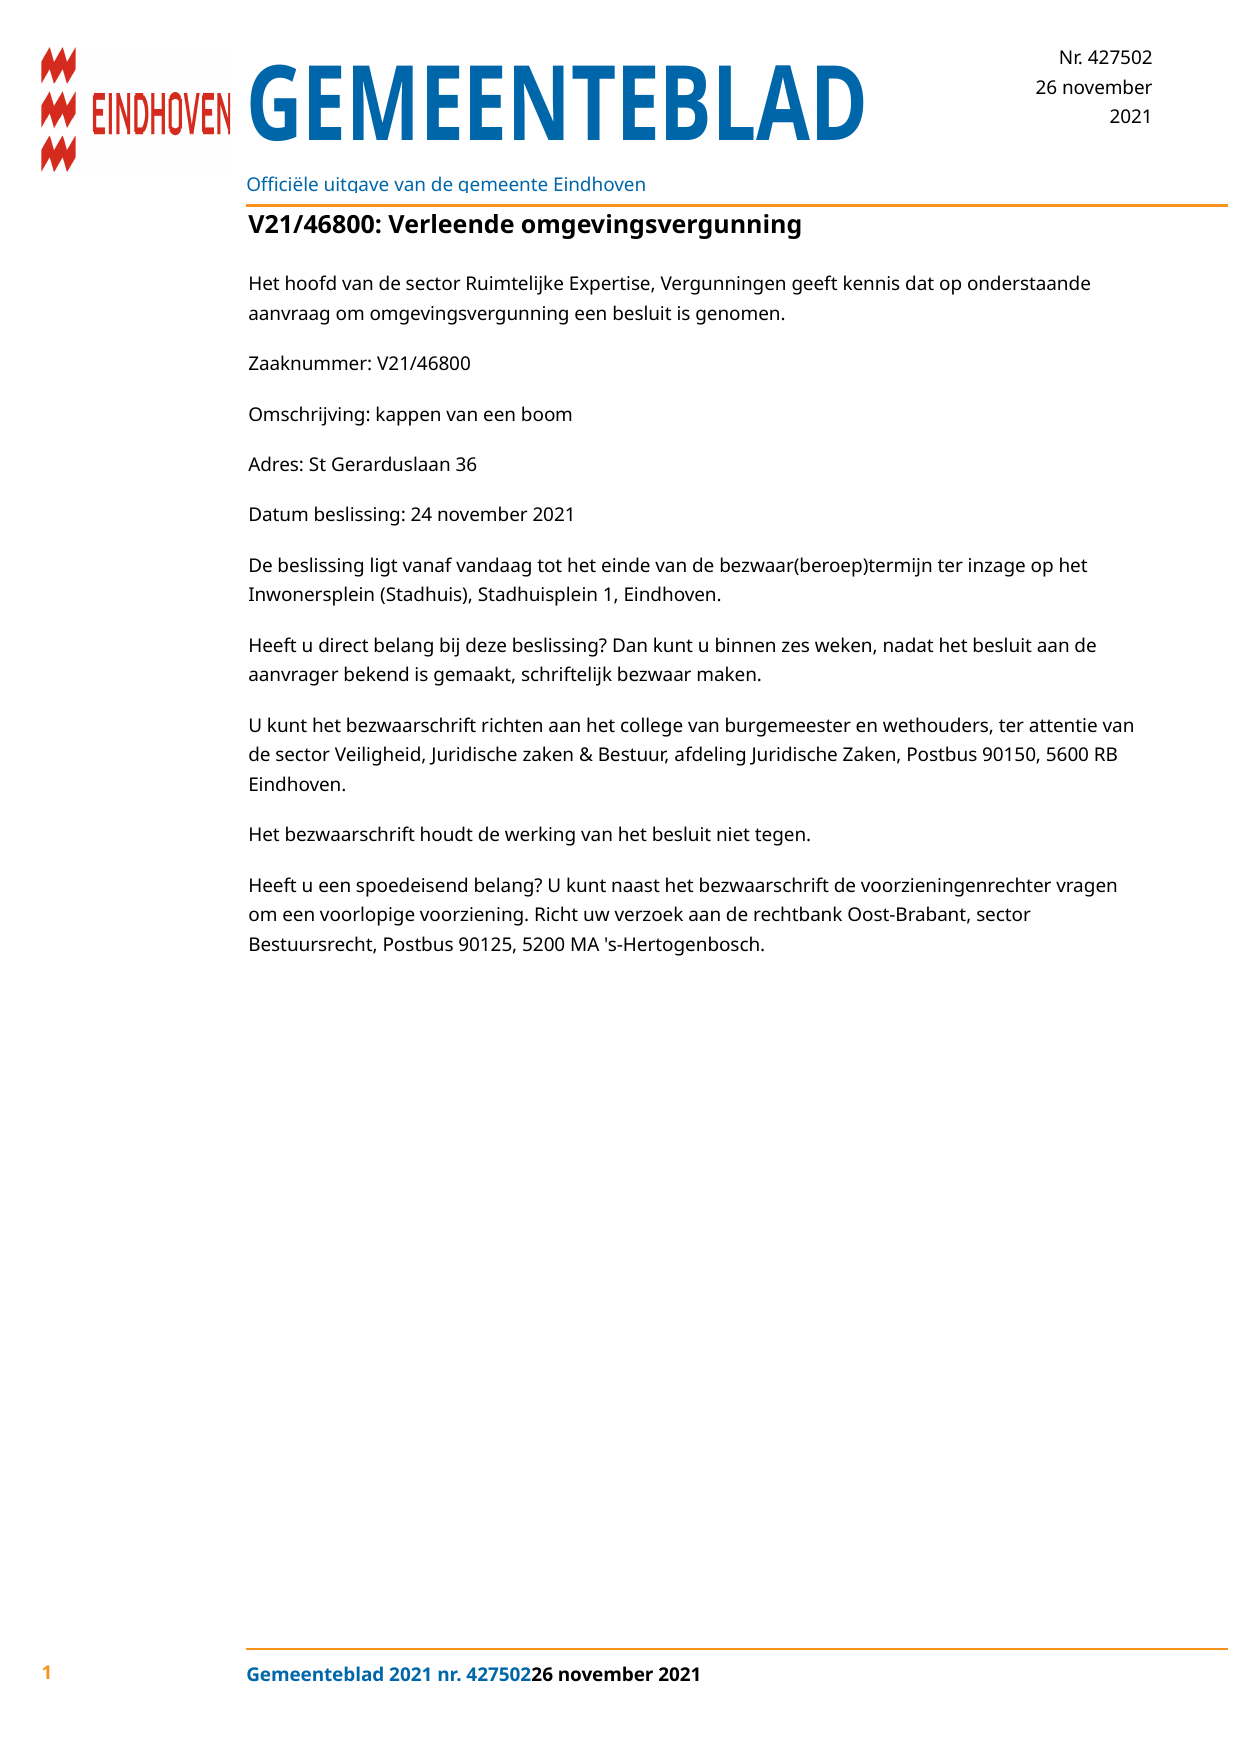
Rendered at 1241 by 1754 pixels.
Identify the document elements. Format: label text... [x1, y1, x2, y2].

text Omschrijving: kappen van een boom [248, 401, 1152, 426]
text U kunt het bezwaarschrift richten aan het college van burgemeester en wethouders, ter attentie van de sector Veiligheid, Juridische zaken & Bestuur, afdeling Juridische Zaken, Postbus 90150, 5600 RB Eindhoven. [248, 712, 1152, 797]
text De beslissing ligt vanaf vandaag tot het einde van de bezwaar(beroep)termijn ter inzage op het Inwonersplein (Stadhuis), Stadhuisplein 1, Eindhoven. [248, 552, 1152, 607]
text Het hoofd van de sector Ruimtelijke Expertise, Vergunningen geeft kennis dat op onderstaande aanvraag om omgevingsvergunning een besluit is genomen. [248, 270, 1152, 326]
text Het bezwaarschrift houdt de werking van het besluit niet tegen. [248, 822, 1152, 847]
text Heeft u een spoedeisend belang? U kunt naast het bezwaarschrift de voorzieningenrechter vragen om een voorlopige voorziening. Richt uw verzoek aan de rechtbank Oost-Brabant, sector Bestuursrecht, Postbus 90125, 5200 MA 's-Hertogenbosch. [248, 872, 1152, 957]
text Zaaknummer: V21/46800 [248, 350, 1152, 376]
text V21/46800: Verleende omgevingsvergunning [248, 207, 1152, 241]
text Heeft u direct belang bij deze beslissing? Dan kunt u binnen zes weken, nadat het besluit aan de aanvrager bekend is gemaakt, schriftelijk bezwaar maken. [248, 632, 1152, 687]
text Datum beslissing: 24 november 2021 [248, 502, 1152, 527]
picture [41, 47, 231, 172]
text Adres: St Gerarduslaan 36 [248, 451, 1152, 477]
